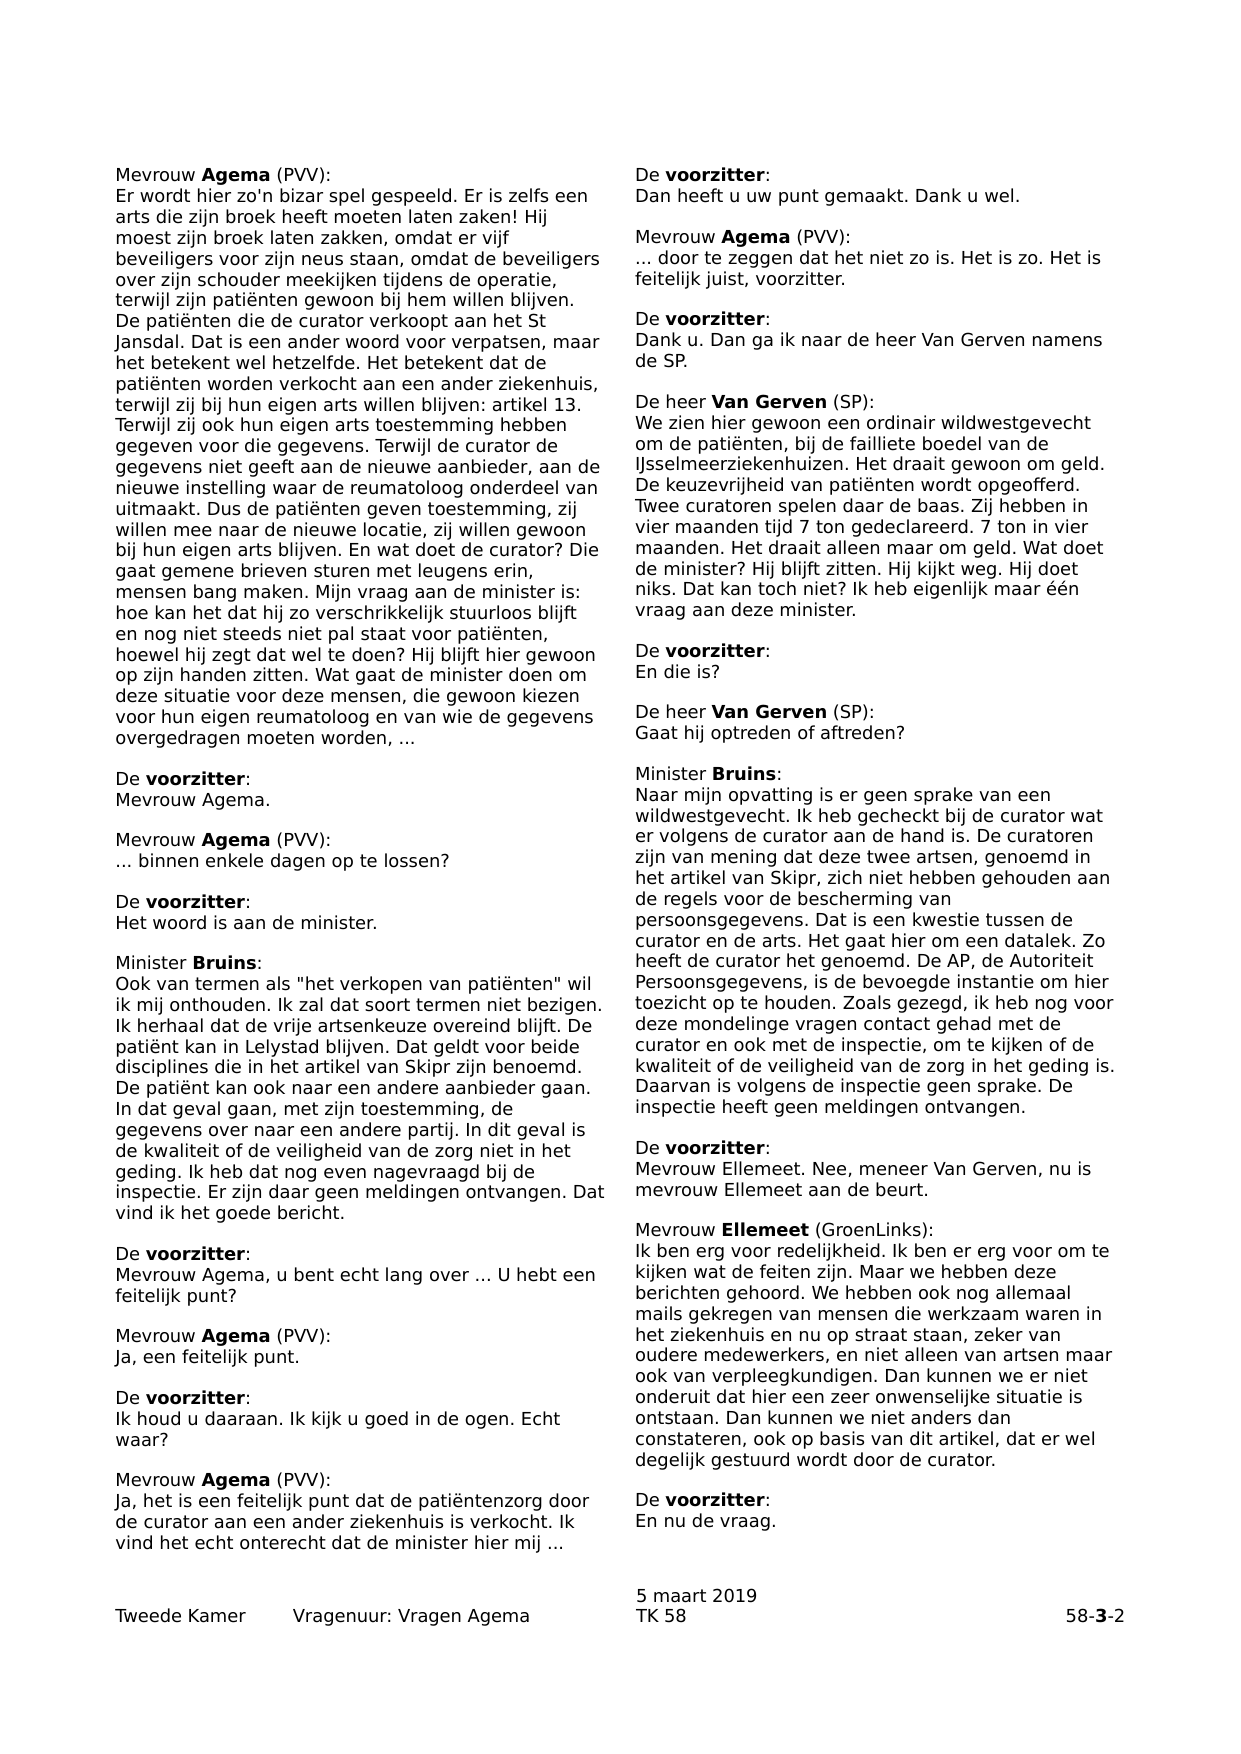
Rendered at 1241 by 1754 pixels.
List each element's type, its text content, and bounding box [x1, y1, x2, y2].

text Er wordt hier zo'n bizar spel gespeeld. Er is zelfs een arts die zijn broek heeft moeten laten zaken! Hij moest zijn broek laten zakken, omdat er vijf beveiligers voor zijn neus staan, omdat de beveiligers over zijn schouder meekijken tijdens de operatie, terwijl zijn patiënten gewoon bij hem willen blijven. De patiënten die de curator verkoopt aan het St Jansdal. Dat is een ander woord voor verpatsen, maar het betekent wel hetzelfde. Het betekent dat de patiënten worden verkocht aan een ander ziekenhuis, terwijl zij bij hun eigen arts willen blijven: artikel 13. Terwijl zij ook hun eigen arts toestemming hebben gegeven voor die gegevens. Terwijl de curator de gegevens niet geeft aan de nieuwe aanbieder, aan de nieuwe instelling waar de reumatoloog onderdeel van uitmaakt. Dus de patiënten geven toestemming, zij willen mee naar de nieuwe locatie, zij willen gewoon bij hun eigen arts blijven. En wat doet de curator? Die gaat gemene brieven sturen met leugens erin, mensen bang maken. Mijn vraag aan de minister is: hoe kan het dat hij zo verschrikkelijk stuurloos blijft en nog niet steeds niet pal staat voor patiënten, hoewel hij zegt dat wel te doen? Hij blijft hier gewoon op zijn handen zitten. Wat gaat de minister doen om deze situatie voor deze mensen, die gewoon kiezen voor hun eigen reumatoloog en van wie de gegevens overgedragen moeten worden, ... [115, 186, 605, 748]
text Ook van termen als "het verkopen van patiënten" wil ik mij onthouden. Ik zal dat soort termen niet bezigen. Ik herhaal dat de vrije artsenkeuze overeind blijft. De patiënt kan in Lelystad blijven. Dat geldt voor beide disciplines die in het artikel van Skipr zijn benoemd. De patiënt kan ook naar een andere aanbieder gaan. In dat geval gaan, met zijn toestemming, de gegevens over naar een andere partij. In dit geval is de kwaliteit of de veiligheid van de zorg niet in het geding. Ik heb dat nog even nagevraagd bij de inspectie. Er zijn daar geen meldingen ontvangen. Dat vind ik het goede bericht. [115, 974, 605, 1224]
text En nu de vraag. [635, 1511, 1125, 1532]
text We zien hier gewoon een ordinair wildwestgevecht om de patiënten, bij de failliete boedel van de IJsselmeerziekenhuizen. Het draait gewoon om geld. De keuzevrijheid van patiënten wordt opgeofferd. Twee curatoren spelen daar de baas. Zij hebben in vier maanden tijd 7 ton gedeclareerd. 7 ton in vier maanden. Het draait alleen maar om geld. Wat doet de minister? Hij blijft zitten. Hij kijkt weg. Hij doet niks. Dat kan toch niet? Ik heb eigenlijk maar één vraag aan deze minister. [635, 412, 1125, 621]
text De voorzitter: [115, 1388, 605, 1409]
text ... door te zeggen dat het niet zo is. Het is zo. Het is feitelijk juist, voorzitter. [635, 248, 1125, 289]
text Dank u. Dan ga ik naar de heer Van Gerven namens de SP. [635, 330, 1125, 372]
text En die is? [635, 661, 1125, 682]
text Ja, het is een feitelijk punt dat de patiëntenzorg door de curator aan een ander ziekenhuis is verkocht. Ik vind het echt onterecht dat de minister hier mij ... [115, 1491, 605, 1553]
text De voorzitter: [635, 1490, 1125, 1511]
text De voorzitter: [115, 1244, 605, 1265]
text Het woord is aan de minister. [115, 912, 605, 933]
text De voorzitter: [635, 641, 1125, 661]
text Mevrouw Agema (PVV): [635, 227, 1125, 248]
text De heer Van Gerven (SP): [635, 702, 1125, 723]
text De voorzitter: [635, 309, 1125, 330]
text Ik houd u daaraan. Ik kijk u goed in de ogen. Echt waar? [115, 1409, 605, 1450]
text De voorzitter: [115, 892, 605, 912]
text De voorzitter: [635, 165, 1125, 186]
text De voorzitter: [635, 1138, 1125, 1159]
text Mevrouw Ellemeet. Nee, meneer Van Gerven, nu is mevrouw Ellemeet aan de beurt. [635, 1159, 1125, 1200]
text Minister Bruins: [635, 764, 1125, 784]
text Mevrouw Agema (PVV): [115, 165, 605, 186]
text De heer Van Gerven (SP): [635, 392, 1125, 412]
text Mevrouw Agema (PVV): [115, 1470, 605, 1491]
text De voorzitter: [115, 768, 605, 789]
text Gaat hij optreden of aftreden? [635, 723, 1125, 744]
text Mevrouw Agema (PVV): [115, 1326, 605, 1347]
text Minister Bruins: [115, 953, 605, 974]
text Mevrouw Ellemeet (GroenLinks): [635, 1220, 1125, 1241]
text Dan heeft u uw punt gemaakt. Dank u wel. [635, 186, 1125, 207]
text Mevrouw Agema (PVV): [115, 830, 605, 851]
text Mevrouw Agema, u bent echt lang over ... U hebt een feitelijk punt? [115, 1265, 605, 1306]
text ... binnen enkele dagen op te lossen? [115, 851, 605, 872]
text Ja, een feitelijk punt. [115, 1347, 605, 1368]
text Ik ben erg voor redelijkheid. Ik ben er erg voor om te kijken wat de feiten zijn. Maar we hebben deze berichten gehoord. We hebben ook nog allemaal mails gekregen van mensen die werkzaam waren in het ziekenhuis en nu op straat staan, zeker van oudere medewerkers, en niet alleen van artsen maar ook van verpleegkundigen. Dan kunnen we er niet onderuit dat hier een zeer onwenselijke situatie is ontstaan. Dan kunnen we niet anders dan constateren, ook op basis van dit artikel, dat er wel degelijk gestuurd wordt door de curator. [635, 1241, 1125, 1470]
text Mevrouw Agema. [115, 789, 605, 810]
text Naar mijn opvatting is er geen sprake van een wildwestgevecht. Ik heb gecheckt bij de curator wat er volgens de curator aan de hand is. De curatoren zijn van mening dat deze twee artsen, genoemd in het artikel van Skipr, zich niet hebben gehouden aan de regels voor de bescherming van persoonsgegevens. Dat is een kwestie tussen de curator en de arts. Het gaat hier om een datalek. Zo heeft de curator het genoemd. De AP, de Autoriteit Persoonsgegevens, is de bevoegde instantie om hier toezicht op te houden. Zoals gezegd, ik heb nog voor deze mondelinge vragen contact gehad met de curator en ook met de inspectie, om te kijken of de kwaliteit of de veiligheid van de zorg in het geding is. Daarvan is volgens de inspectie geen sprake. De inspectie heeft geen meldingen ontvangen. [635, 784, 1125, 1118]
